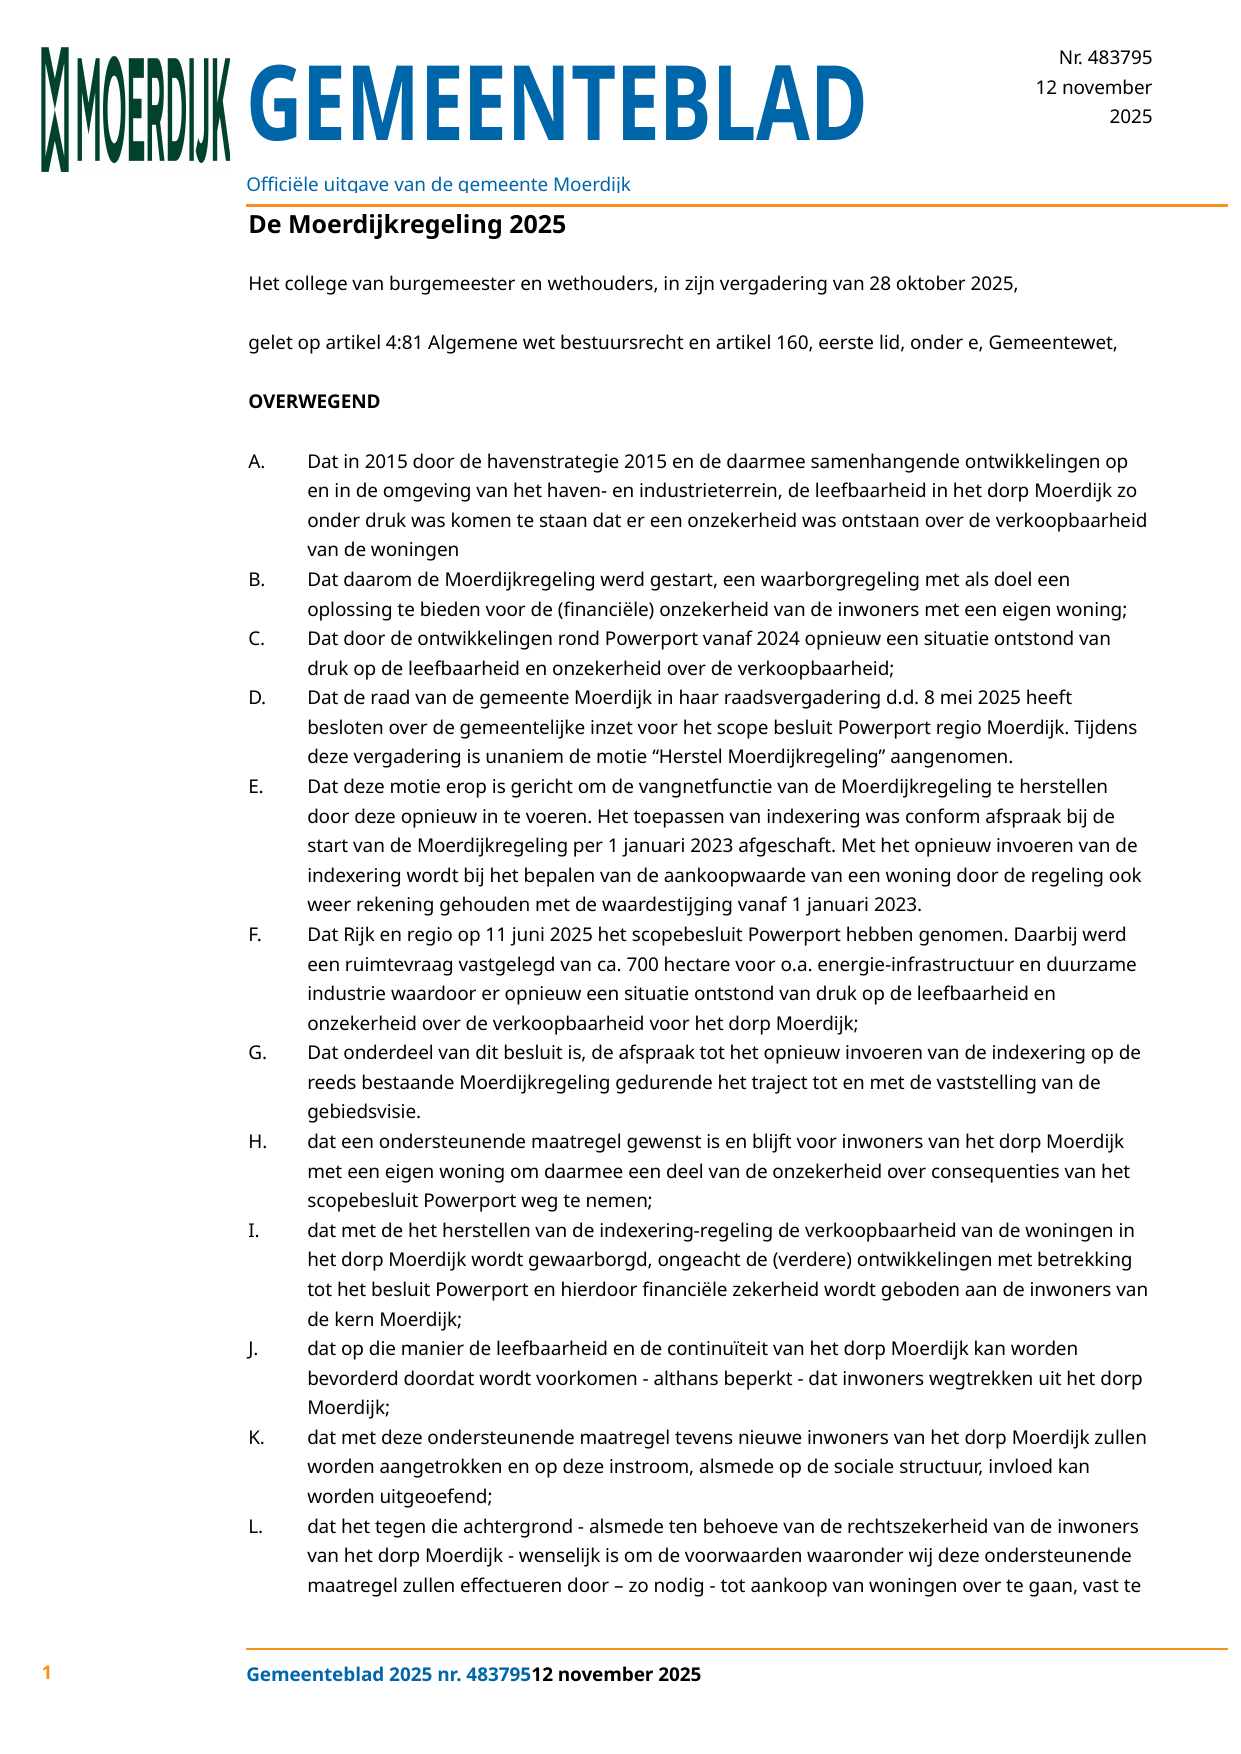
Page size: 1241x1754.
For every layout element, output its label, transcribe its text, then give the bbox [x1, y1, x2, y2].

list dat het tegen die achtergrond - alsmede ten behoeve van de rechtszekerheid van de inwoners van het dorp Moerdijk - wenselijk is om de voorwaarden waaronder wij deze ondersteunende maatregel zullen effectueren door – zo nodig - tot aankoop van woningen over te gaan, vast te [248, 1513, 1152, 1598]
list Dat de raad van de gemeente Moerdijk in haar raadsvergadering d.d. 8 mei 2025 heeft besloten over de gemeentelijke inzet voor het scope besluit Powerport regio Moerdijk. Tijdens deze vergadering is unaniem de motie “Herstel Moerdijkregeling” aangenomen. [248, 684, 1152, 769]
list Dat door de ontwikkelingen rond Powerport vanaf 2024 opnieuw een situatie ontstond van druk op de leefbaarheid en onzekerheid over de verkoopbaarheid; [248, 625, 1152, 681]
text De Moerdijkregeling 2025 [248, 207, 1152, 241]
list Dat Rijk en regio op 11 juni 2025 het scopebesluit Powerport hebben genomen. Daarbij werd een ruimtevraag vastgelegd van ca. 700 hectare voor o.a. energie-infrastructuur en duurzame industrie waardoor er opnieuw een situatie ontstond van druk op de leefbaarheid en onzekerheid over de verkoopbaarheid voor het dorp Moerdijk; [248, 921, 1152, 1036]
list Dat daarom de Moerdijkregeling werd gestart, een waarborgregeling met als doel een oplossing te bieden voor de (financiële) onzekerheid van de inwoners met een eigen woning; [248, 566, 1152, 621]
list Dat onderdeel van dit besluit is, de afspraak tot het opnieuw invoeren van de indexering op de reeds bestaande Moerdijkregeling gedurende het traject tot en met de vaststelling van de gebiedsvisie. [248, 1039, 1152, 1124]
text Het college van burgemeester en wethouders, in zijn vergadering van 28 oktober 2025, [248, 270, 1152, 296]
text OVERWEGEND [248, 389, 1152, 414]
list Dat in 2015 door de havenstrategie 2015 en de daarmee samenhangende ontwikkelingen op en in de omgeving van het haven- en industrieterrein, de leefbaarheid in het dorp Moerdijk zo onder druk was komen te staan dat er een onzekerheid was ontstaan over de verkoopbaarheid van de woningen [248, 448, 1152, 562]
list dat op die manier de leefbaarheid en de continuïteit van het dorp Moerdijk kan worden bevorderd doordat wordt voorkomen - althans beperkt - dat inwoners wegtrekken uit het dorp Moerdijk; [248, 1335, 1152, 1420]
text gelet op artikel 4:81 Algemene wet bestuursrecht en artikel 160, eerste lid, onder e, Gemeentewet, [248, 329, 1152, 355]
picture [41, 47, 231, 172]
list dat een ondersteunende maatregel gewenst is en blijft voor inwoners van het dorp Moerdijk met een eigen woning om daarmee een deel van de onzekerheid over consequenties van het scopebesluit Powerport weg te nemen; [248, 1128, 1152, 1213]
list dat met de het herstellen van de indexering-regeling de verkoopbaarheid van de woningen in het dorp Moerdijk wordt gewaarborgd, ongeacht de (verdere) ontwikkelingen met betrekking tot het besluit Powerport en hierdoor financiële zekerheid wordt geboden aan de inwoners van de kern Moerdijk; [248, 1217, 1152, 1331]
list dat met deze ondersteunende maatregel tevens nieuwe inwoners van het dorp Moerdijk zullen worden aangetrokken en op deze instroom, alsmede op de sociale structuur, invloed kan worden uitgeoefend; [248, 1424, 1152, 1509]
list Dat deze motie erop is gericht om de vangnetfunctie van de Moerdijkregeling te herstellen door deze opnieuw in te voeren. Het toepassen van indexering was conform afspraak bij de start van de Moerdijkregeling per 1 januari 2023 afgeschaft. Met het opnieuw invoeren van de indexering wordt bij het bepalen van de aankoopwaarde van een woning door de regeling ook weer rekening gehouden met de waardestijging vanaf 1 januari 2023. [248, 773, 1152, 917]
